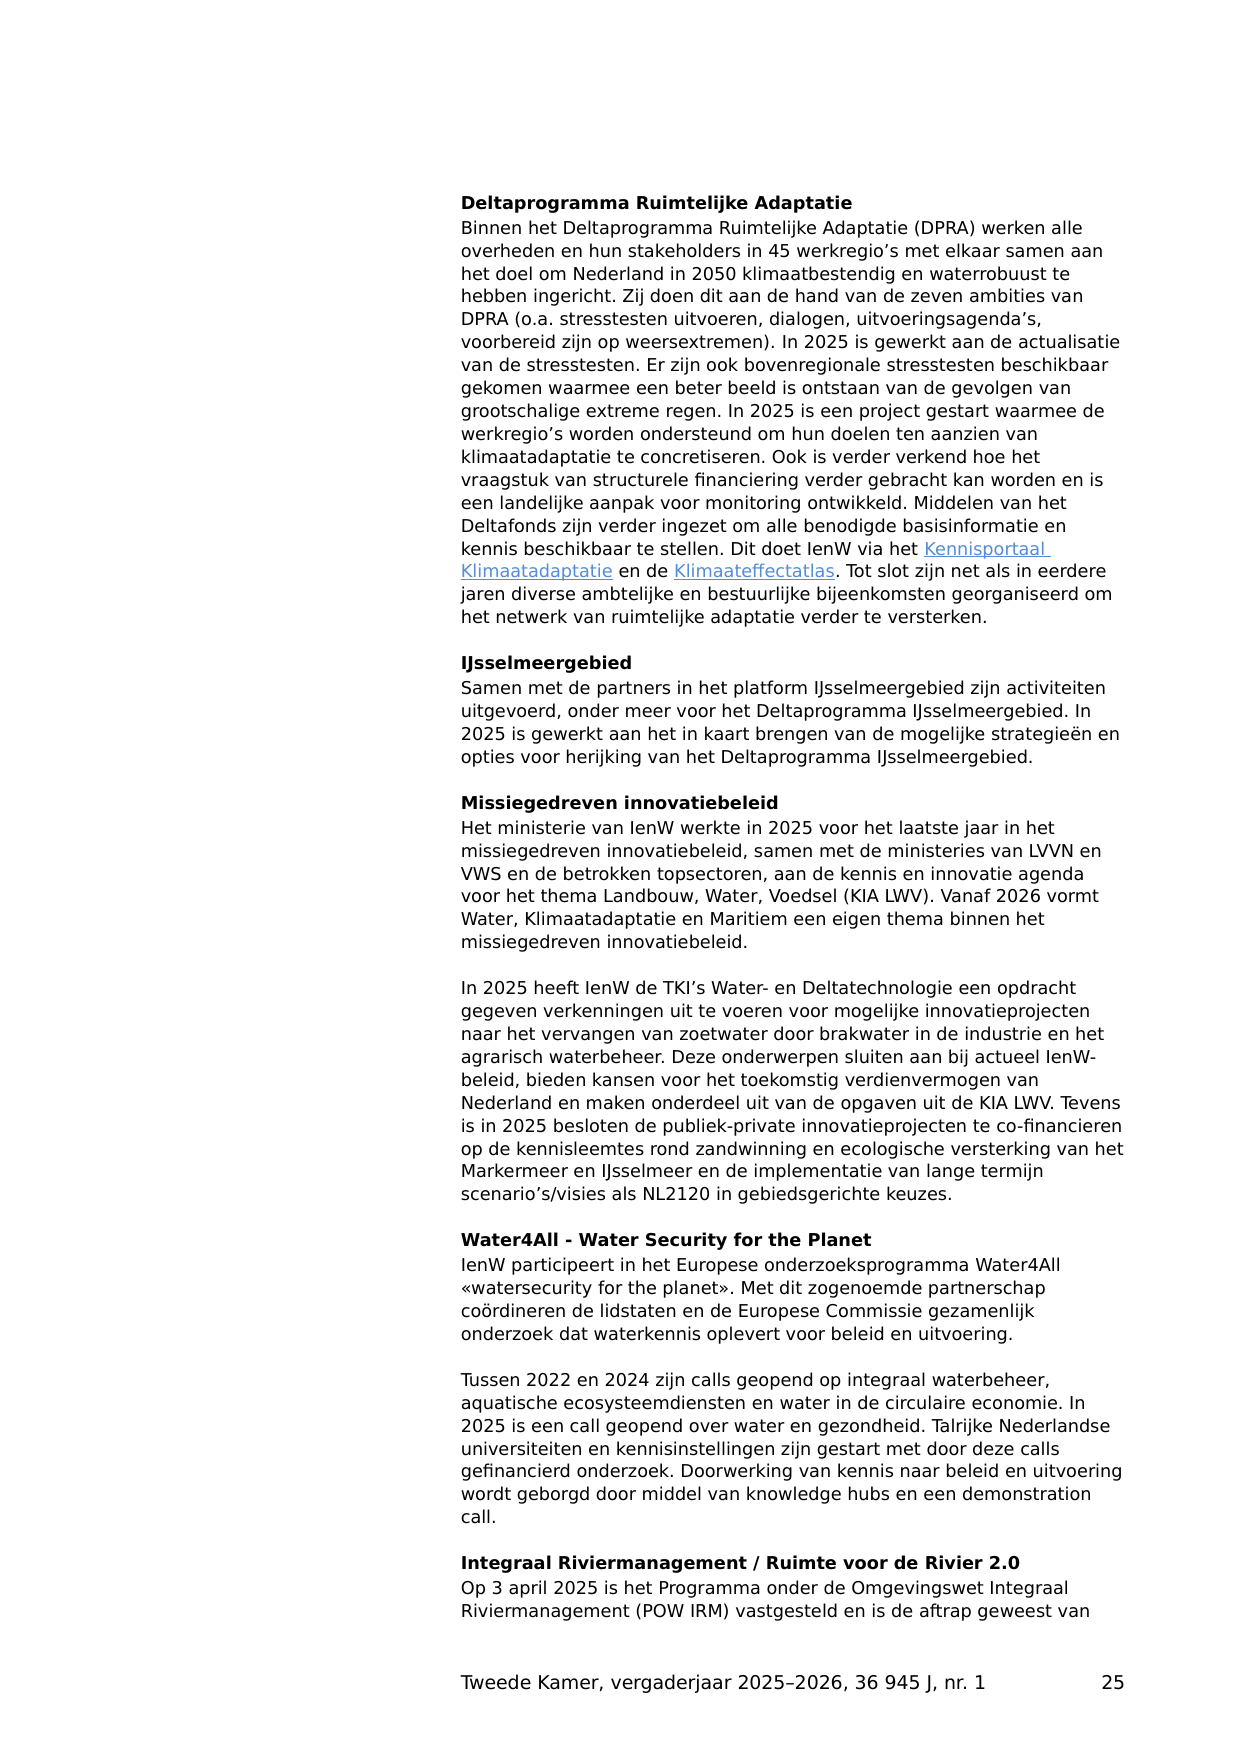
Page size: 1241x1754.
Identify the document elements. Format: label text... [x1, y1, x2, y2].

text Missiegedreven innovatiebeleid [461, 791, 1125, 814]
text Water4All - Water Security for the Planet [461, 1228, 1125, 1251]
text IJsselmeergebied [461, 651, 1125, 674]
text Deltaprogramma Ruimtelijke Adaptatie [461, 191, 1125, 214]
text Integraal Riviermanagement / Ruimte voor de Rivier 2.0 [461, 1551, 1125, 1574]
text Tussen 2022 en 2024 zijn calls geopend op integraal waterbeheer, aquatische ecosysteemdiensten en water in de circulaire economie. In 2025 is een call geopend over water en gezondheid. Talrijke Nederlandse universiteiten en kennisinstellingen zijn gestart met door deze calls gefinancierd onderzoek. Doorwerking van kennis naar beleid en uitvoering wordt geborgd door middel van knowledge hubs en een demonstration call. [461, 1368, 1125, 1528]
text Samen met de partners in het platform Ĳsselmeergebied zĳn activiteiten uitgevoerd, onder meer voor het Deltaprogramma IJsselmeergebied. In 2025 is gewerkt aan het in kaart brengen van de mogelijke strategieën en opties voor herijking van het Deltaprogramma IJsselmeergebied. [461, 676, 1125, 768]
text IenW participeert in het Europese onderzoeksprogramma Water4All «watersecurity for the planet». Met dit zogenoemde partnerschap coördineren de lidstaten en de Europese Commissie gezamenlĳk onderzoek dat waterkennis oplevert voor beleid en uitvoering. [461, 1253, 1125, 1345]
text In 2025 heeft IenW de TKI’s Water- en Deltatechnologie een opdracht gegeven verkenningen uit te voeren voor mogelijke innovatieprojecten naar het vervangen van zoetwater door brakwater in de industrie en het agrarisch waterbeheer. Deze onderwerpen sluiten aan bij actueel IenW-beleid, bieden kansen voor het toekomstig verdienvermogen van Nederland en maken onderdeel uit van de opgaven uit de KIA LWV. Tevens is in 2025 besloten de publiek-private innovatieprojecten te co-financieren op de kennisleemtes rond zandwinning en ecologische versterking van het Markermeer en IJsselmeer en de implementatie van lange termijn scenario’s/visies als NL2120 in gebiedsgerichte keuzes. [461, 976, 1125, 1205]
text Op 3 april 2025 is het Programma onder de Omgevingswet Integraal Riviermanagement (POW IRM) vastgesteld en is de aftrap geweest van [461, 1576, 1125, 1622]
text Het ministerie van IenW werkte in 2025 voor het laatste jaar in het missiegedreven innovatiebeleid, samen met de ministeries van LVVN en VWS en de betrokken topsectoren, aan de kennis en innovatie agenda voor het thema Landbouw, Water, Voedsel (KIA LWV). Vanaf 2026 vormt Water, Klimaatadaptatie en Maritiem een eigen thema binnen het missiegedreven innovatiebeleid. [461, 816, 1125, 953]
text Binnen het Deltaprogramma Ruimtelijke Adaptatie (DPRA) werken alle overheden en hun stakeholders in 45 werkregio’s met elkaar samen aan het doel om Nederland in 2050 klimaatbestendig en waterrobuust te hebben ingericht. Zij doen dit aan de hand van de zeven ambities van DPRA (o.a. stresstesten uitvoeren, dialogen, uitvoeringsagenda’s, voorbereid zijn op weersextremen). In 2025 is gewerkt aan de actualisatie van de stresstesten. Er zijn ook bovenregionale stresstesten beschikbaar gekomen waarmee een beter beeld is ontstaan van de gevolgen van grootschalige extreme regen. In 2025 is een project gestart waarmee de werkregio’s worden ondersteund om hun doelen ten aanzien van klimaatadaptatie te concretiseren. Ook is verder verkend hoe het vraagstuk van structurele financiering verder gebracht kan worden en is een landelijke aanpak voor monitoring ontwikkeld. Middelen van het Deltafonds zijn verder ingezet om alle benodigde basisinformatie en kennis beschikbaar te stellen. Dit doet IenW via het Kennisportaal Klimaatadaptatie en de Klimaateffectatlas. Tot slot zijn net als in eerdere jaren diverse ambtelijke en bestuurlijke bijeenkomsten georganiseerd om het netwerk van ruimtelijke adaptatie verder te versterken. [461, 216, 1125, 628]
